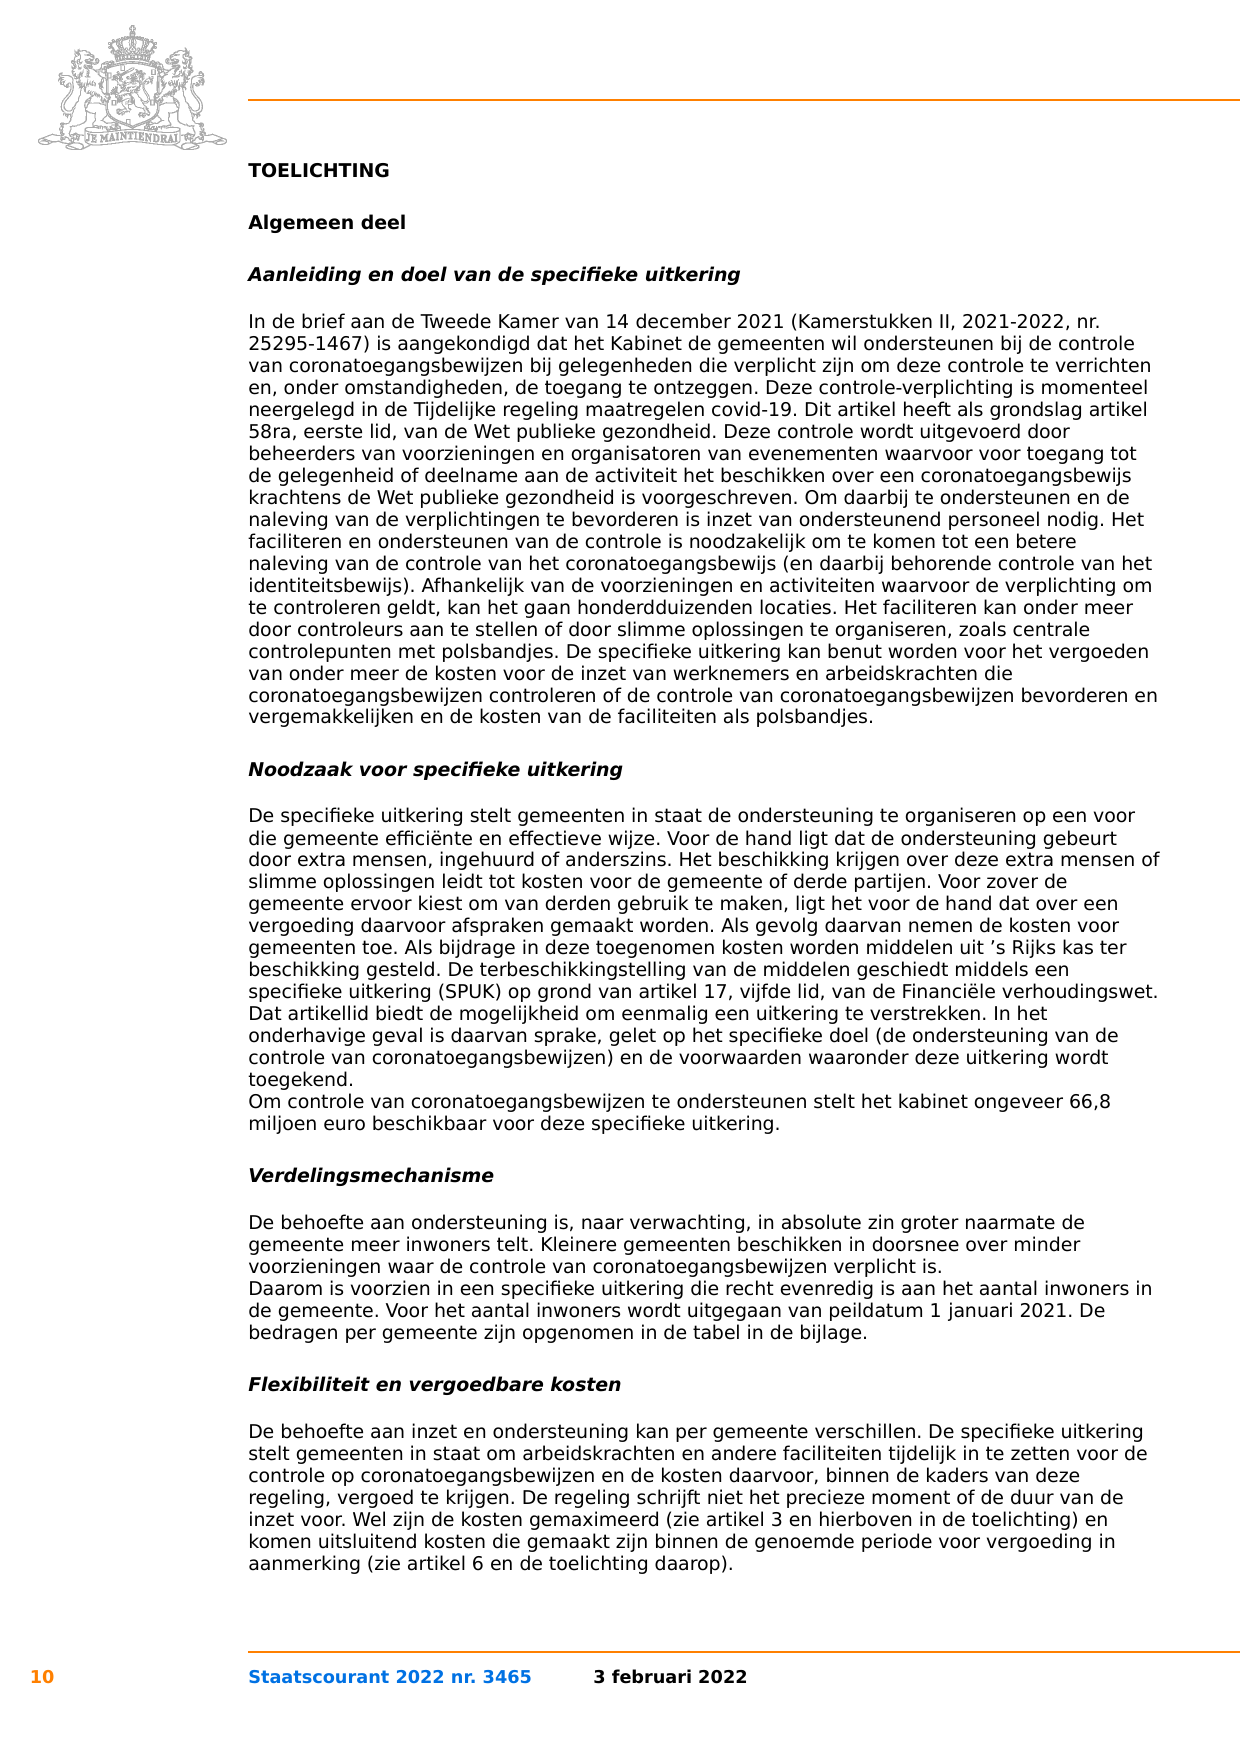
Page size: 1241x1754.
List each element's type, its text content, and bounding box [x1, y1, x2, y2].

picture [38, 25, 227, 150]
text Daarom is voorzien in een specifieke uitkering die recht evenredig is aan het aantal inwoners in de gemeente. Voor het aantal inwoners wordt uitgegaan van peildatum 1 januari 2021. De bedragen per gemeente zijn opgenomen in de tabel in de bijlage. [248, 1278, 1163, 1344]
text De behoefte aan inzet en ondersteuning kan per gemeente verschillen. De specifieke uitkering stelt gemeenten in staat om arbeidskrachten en andere faciliteiten tijdelijk in te zetten voor de controle op coronatoegangsbewijzen en de kosten daarvoor, binnen de kaders van deze regeling, vergoed te krijgen. De regeling schrijft niet het precieze moment of de duur van de inzet voor. Wel zijn de kosten gemaximeerd (zie artikel 3 en hierboven in de toelichting) en komen uitsluitend kosten die gemaakt zijn binnen de genoemde periode voor vergoeding in aanmerking (zie artikel 6 en de toelichting daarop). [248, 1421, 1163, 1575]
text De specifieke uitkering stelt gemeenten in staat de ondersteuning te organiseren op een voor die gemeente efficiënte en effectieve wijze. Voor de hand ligt dat de ondersteuning gebeurt door extra mensen, ingehuurd of anderszins. Het beschikking krijgen over deze extra mensen of slimme oplossingen leidt tot kosten voor de gemeente of derde partijen. Voor zover de gemeente ervoor kiest om van derden gebruik te maken, ligt het voor de hand dat over een vergoeding daarvoor afspraken gemaakt worden. Als gevolg daarvan nemen de kosten voor gemeenten toe. Als bijdrage in deze toegenomen kosten worden middelen uit ’s Rijks kas ter beschikking gesteld. De terbeschikkingstelling van de middelen geschiedt middels een specifieke uitkering (SPUK) op grond van artikel 17, vijfde lid, van de Financiële verhoudingswet. Dat artikellid biedt de mogelijkheid om eenmalig een uitkering te verstrekken. In het onderhavige geval is daarvan sprake, gelet op het specifieke doel (de ondersteuning van de controle van coronatoegangsbewijzen) en de voorwaarden waaronder deze uitkering wordt toegekend. [248, 805, 1163, 1091]
text Om controle van coronatoegangsbewijzen te ondersteunen stelt het kabinet ongeveer 66,8 miljoen euro beschikbaar voor deze specifieke uitkering. [248, 1091, 1163, 1135]
text In de brief aan de Tweede Kamer van 14 december 2021 (Kamerstukken II, 2021-2022, nr. 25295-1467) is aangekondigd dat het Kabinet de gemeenten wil ondersteunen bij de controle van coronatoegangsbewijzen bij gelegenheden die verplicht zijn om deze controle te verrichten en, onder omstandigheden, de toegang te ontzeggen. Deze controle-verplichting is momenteel neergelegd in de Tijdelijke regeling maatregelen covid-19. Dit artikel heeft als grondslag artikel 58ra, eerste lid, van de Wet publieke gezondheid. Deze controle wordt uitgevoerd door beheerders van voorzieningen en organisatoren van evenementen waarvoor voor toegang tot de gelegenheid of deelname aan de activiteit het beschikken over een coronatoegangsbewijs krachtens de Wet publieke gezondheid is voorgeschreven. Om daarbij te ondersteunen en de naleving van de verplichtingen te bevorderen is inzet van ondersteunend personeel nodig. Het faciliteren en ondersteunen van de controle is noodzakelijk om te komen tot een betere naleving van de controle van het coronatoegangsbewijs (en daarbij behorende controle van het identiteitsbewijs). Afhankelijk van de voorzieningen en activiteiten waarvoor de verplichting om te controleren geldt, kan het gaan honderdduizenden locaties. Het faciliteren kan onder meer door controleurs aan te stellen of door slimme oplossingen te organiseren, zoals centrale controlepunten met polsbandjes. De specifieke uitkering kan benut worden voor het vergoeden van onder meer de kosten voor de inzet van werknemers en arbeidskrachten die coronatoegangsbewijzen controleren of de controle van coronatoegangsbewijzen bevorderen en vergemakkelijken en de kosten van de faciliteiten als polsbandjes. [248, 311, 1163, 728]
subtitle Algemeen deel [248, 212, 1163, 234]
subtitle Aanleiding en doel van de specifieke uitkering [248, 264, 1163, 286]
subtitle Verdelingsmechanisme [248, 1165, 1163, 1187]
subtitle TOELICHTING [248, 160, 1163, 182]
text De behoefte aan ondersteuning is, naar verwachting, in absolute zin groter naarmate de gemeente meer inwoners telt. Kleinere gemeenten beschikken in doorsnee over minder voorzieningen waar de controle van coronatoegangsbewijzen verplicht is. [248, 1212, 1163, 1278]
subtitle Flexibiliteit en vergoedbare kosten [248, 1374, 1163, 1396]
subtitle Noodzaak voor specifieke uitkering [248, 758, 1163, 780]
